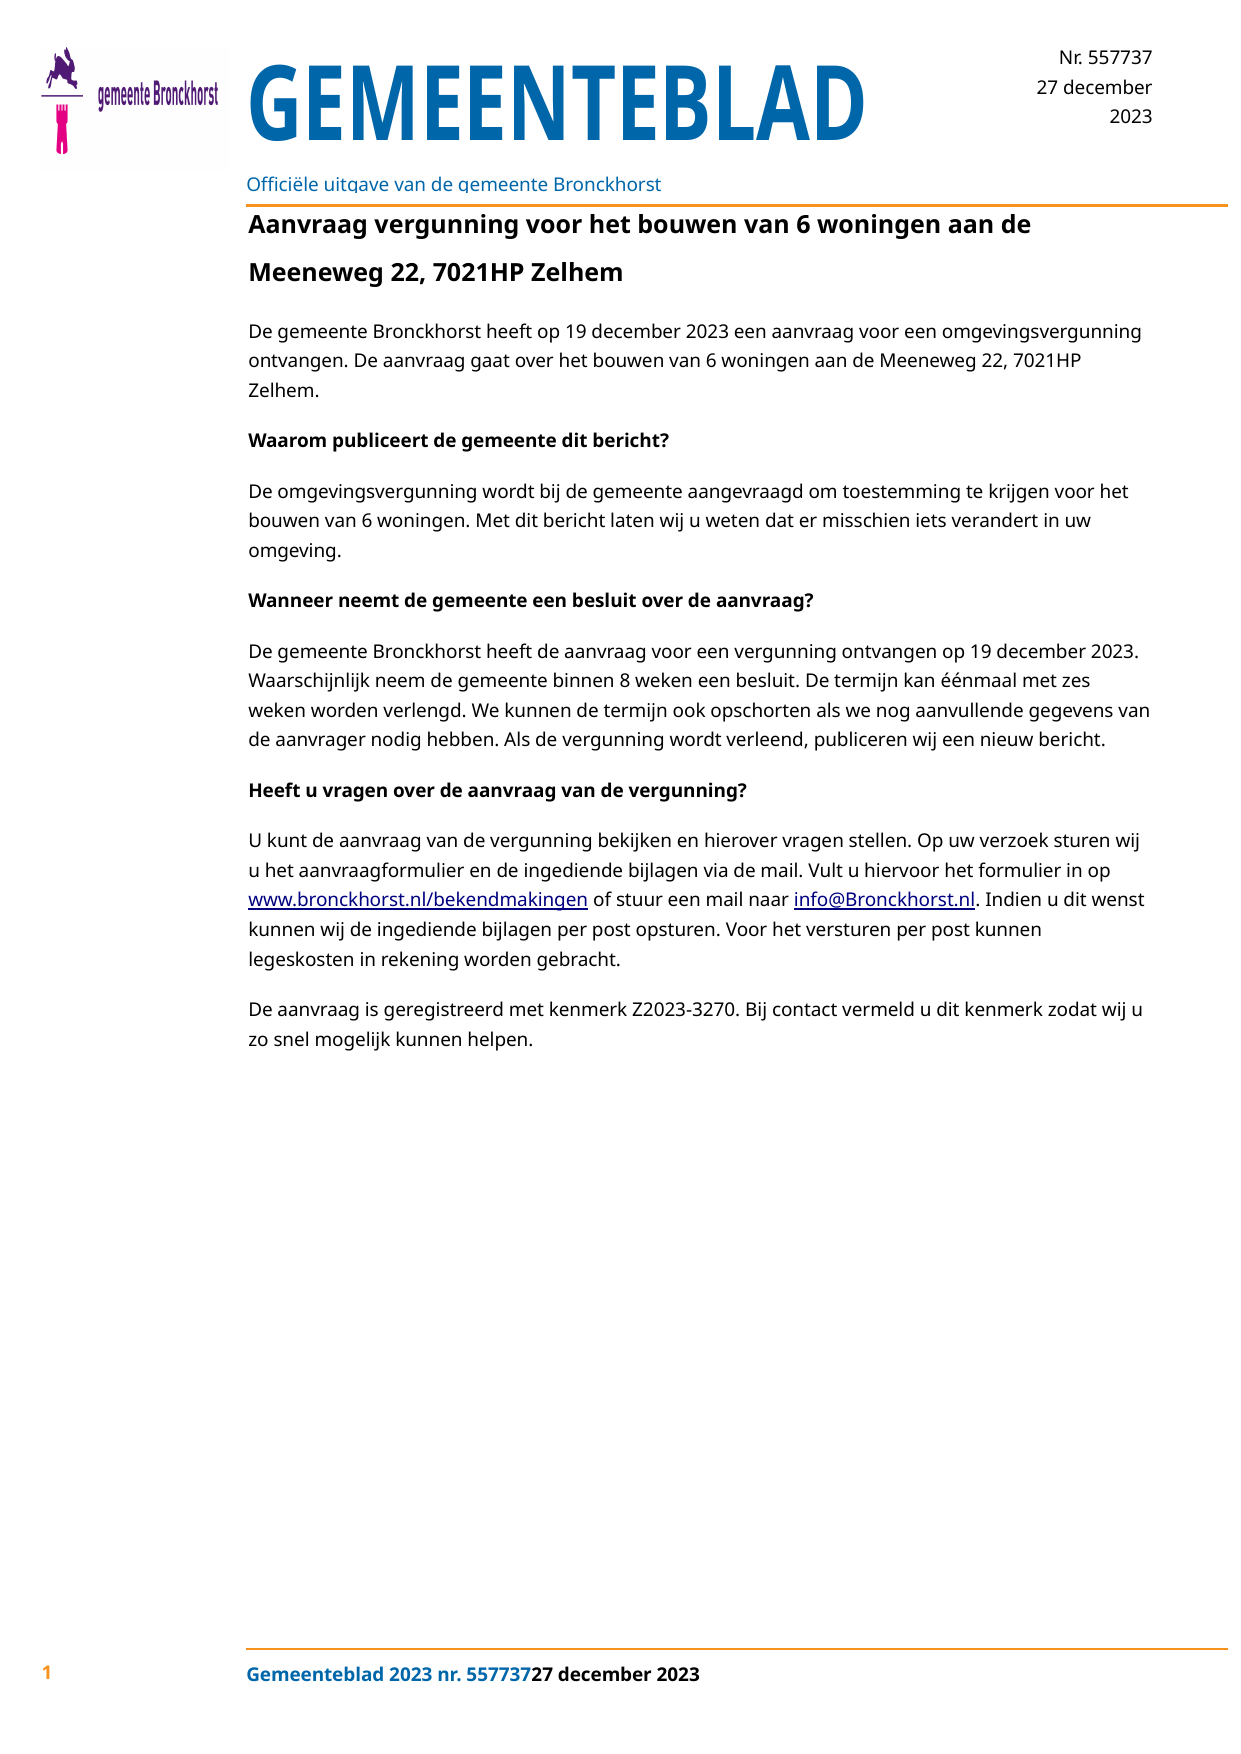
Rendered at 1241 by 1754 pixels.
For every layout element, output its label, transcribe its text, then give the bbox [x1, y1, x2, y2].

text De omgevingsvergunning wordt bij de gemeente aangevraagd om toestemming te krijgen voor het bouwen van 6 woningen. Met dit bericht laten wij u weten dat er misschien iets verandert in uw omgeving. [248, 478, 1152, 563]
text De aanvraag is geregistreerd met kenmerk Z2023-3270. Bij contact vermeld u dit kenmerk zodat wij u zo snel mogelijk kunnen helpen. [248, 996, 1152, 1052]
text Aanvraag vergunning voor het bouwen van 6 woningen aan de Meeneweg 22, 7021HP Zelhem [248, 207, 1152, 288]
text De gemeente Bronckhorst heeft op 19 december 2023 een aanvraag voor een omgevingsvergunning ontvangen. De aanvraag gaat over het bouwen van 6 woningen aan de Meeneweg 22, 7021HP Zelhem. [248, 318, 1152, 403]
picture [41, 47, 231, 172]
text Wanneer neemt de gemeente een besluit over de aanvraag? [248, 587, 1152, 613]
text U kunt de aanvraag van de vergunning bekijken en hierover vragen stellen. Op uw verzoek sturen wij u het aanvraagformulier en de ingediende bijlagen via de mail. Vult u hiervoor het formulier in op www.bronckhorst.nl/bekendmakingen of stuur een mail naar info@Bronckhorst.nl. Indien u dit wenst kunnen wij de ingediende bijlagen per post opsturen. Voor het versturen per post kunnen legeskosten in rekening worden gebracht. [248, 827, 1152, 972]
text Waarom publiceert de gemeente dit bericht? [248, 427, 1152, 453]
text De gemeente Bronckhorst heeft de aanvraag voor een vergunning ontvangen op 19 december 2023. Waarschijnlijk neem de gemeente binnen 8 weken een besluit. De termijn kan éénmaal met zes weken worden verlengd. We kunnen de termijn ook opschorten als we nog aanvullende gegevens van de aanvrager nodig hebben. Als de vergunning wordt verleend, publiceren wij een nieuw bericht. [248, 638, 1152, 752]
text Heeft u vragen over de aanvraag van de vergunning? [248, 777, 1152, 803]
